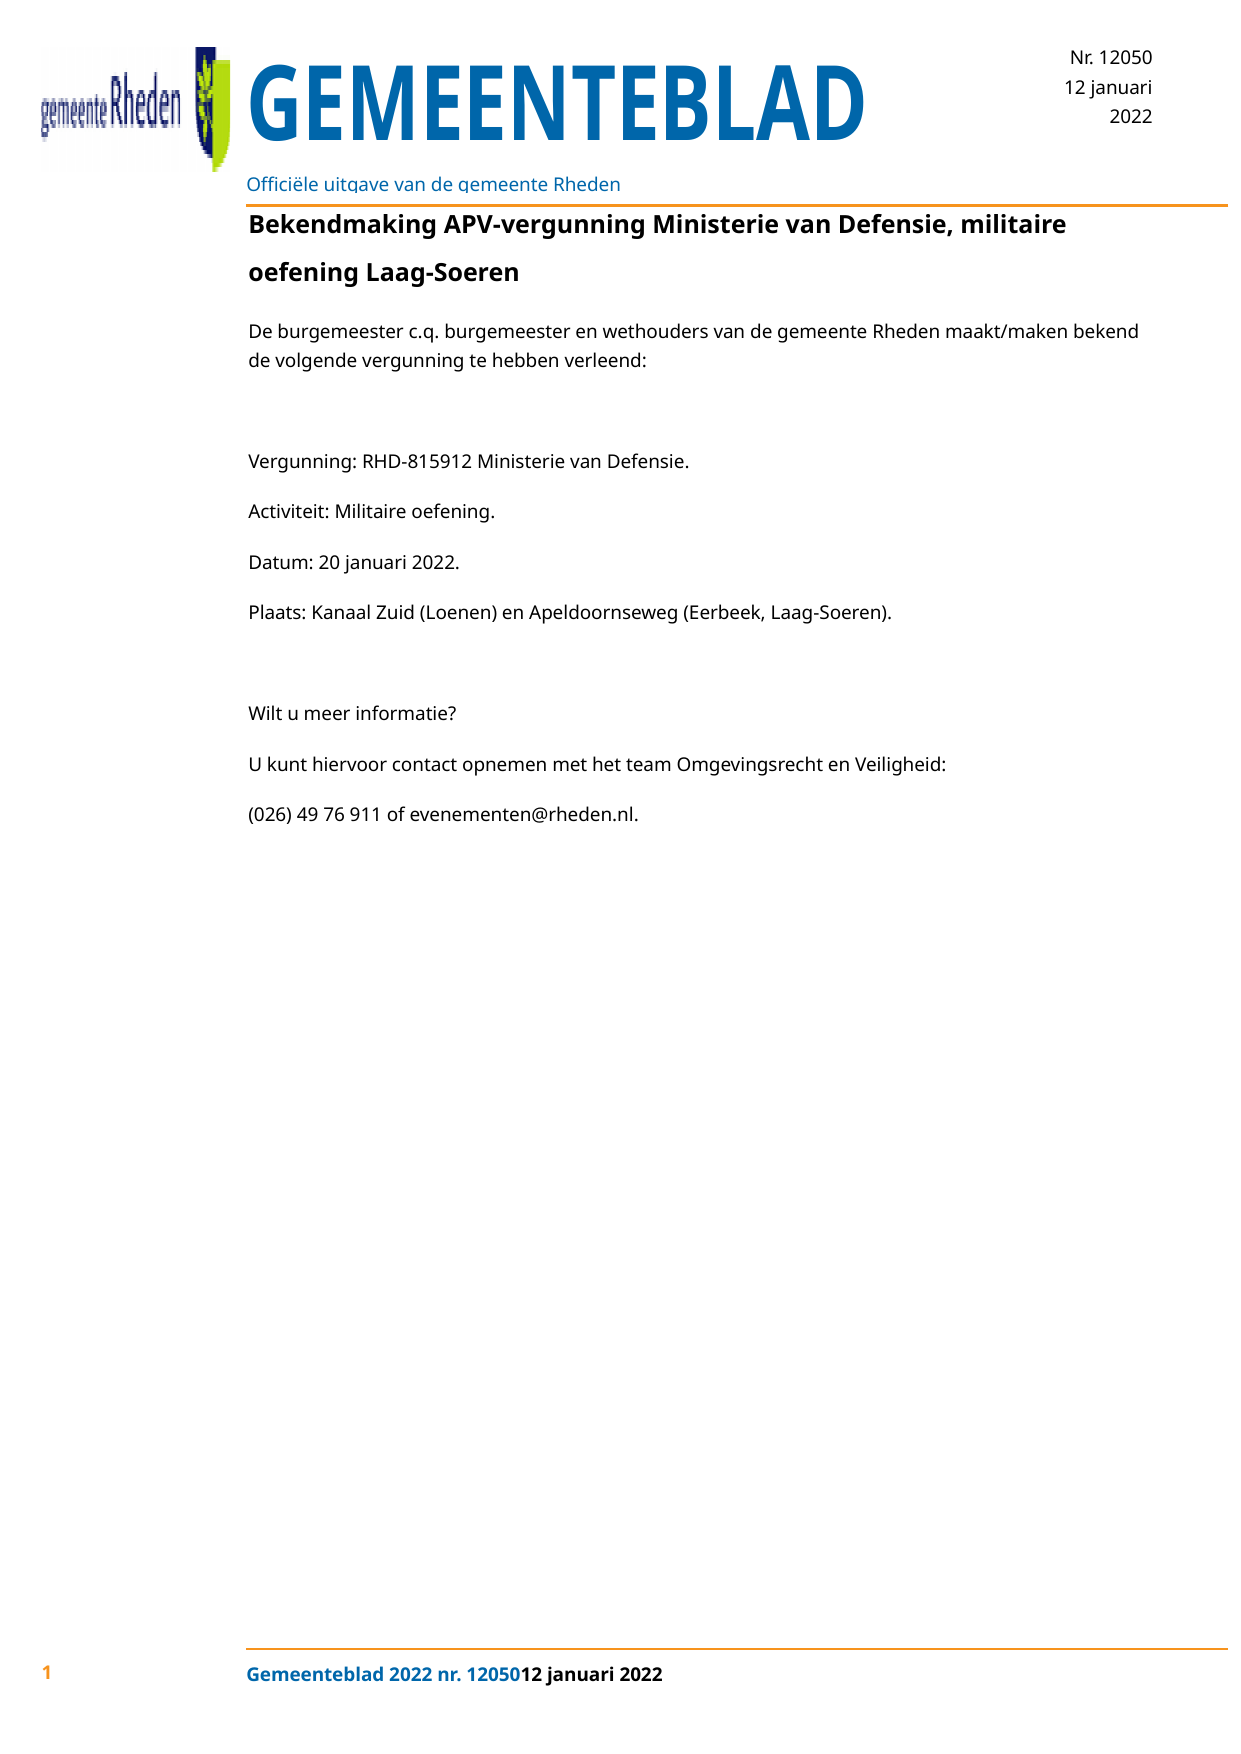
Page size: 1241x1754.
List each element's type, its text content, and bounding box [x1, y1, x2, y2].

text Bekendmaking APV-vergunning Ministerie van Defensie, militaire oefening Laag-Soeren [248, 207, 1152, 288]
text Activiteit: Militaire oefening. [248, 499, 1152, 524]
text De burgemeester c.q. burgemeester en wethouders van de gemeente Rheden maakt/maken bekend de volgende vergunning te hebben verleend: [248, 318, 1152, 373]
text U kunt hiervoor contact opnemen met het team Omgevingsrecht en Veiligheid: [248, 751, 1152, 777]
text Plaats: Kanaal Zuid (Loenen) en Apeldoornseweg (Eerbeek, Laag-Soeren). [248, 599, 1152, 625]
text (026) 49 76 911 of evenementen@rheden.nl. [248, 801, 1152, 827]
picture [41, 47, 231, 172]
text Vergunning: RHD-815912 Ministerie van Defensie. [248, 448, 1152, 474]
text Datum: 20 januari 2022. [248, 549, 1152, 575]
text Wilt u meer informatie? [248, 700, 1152, 726]
